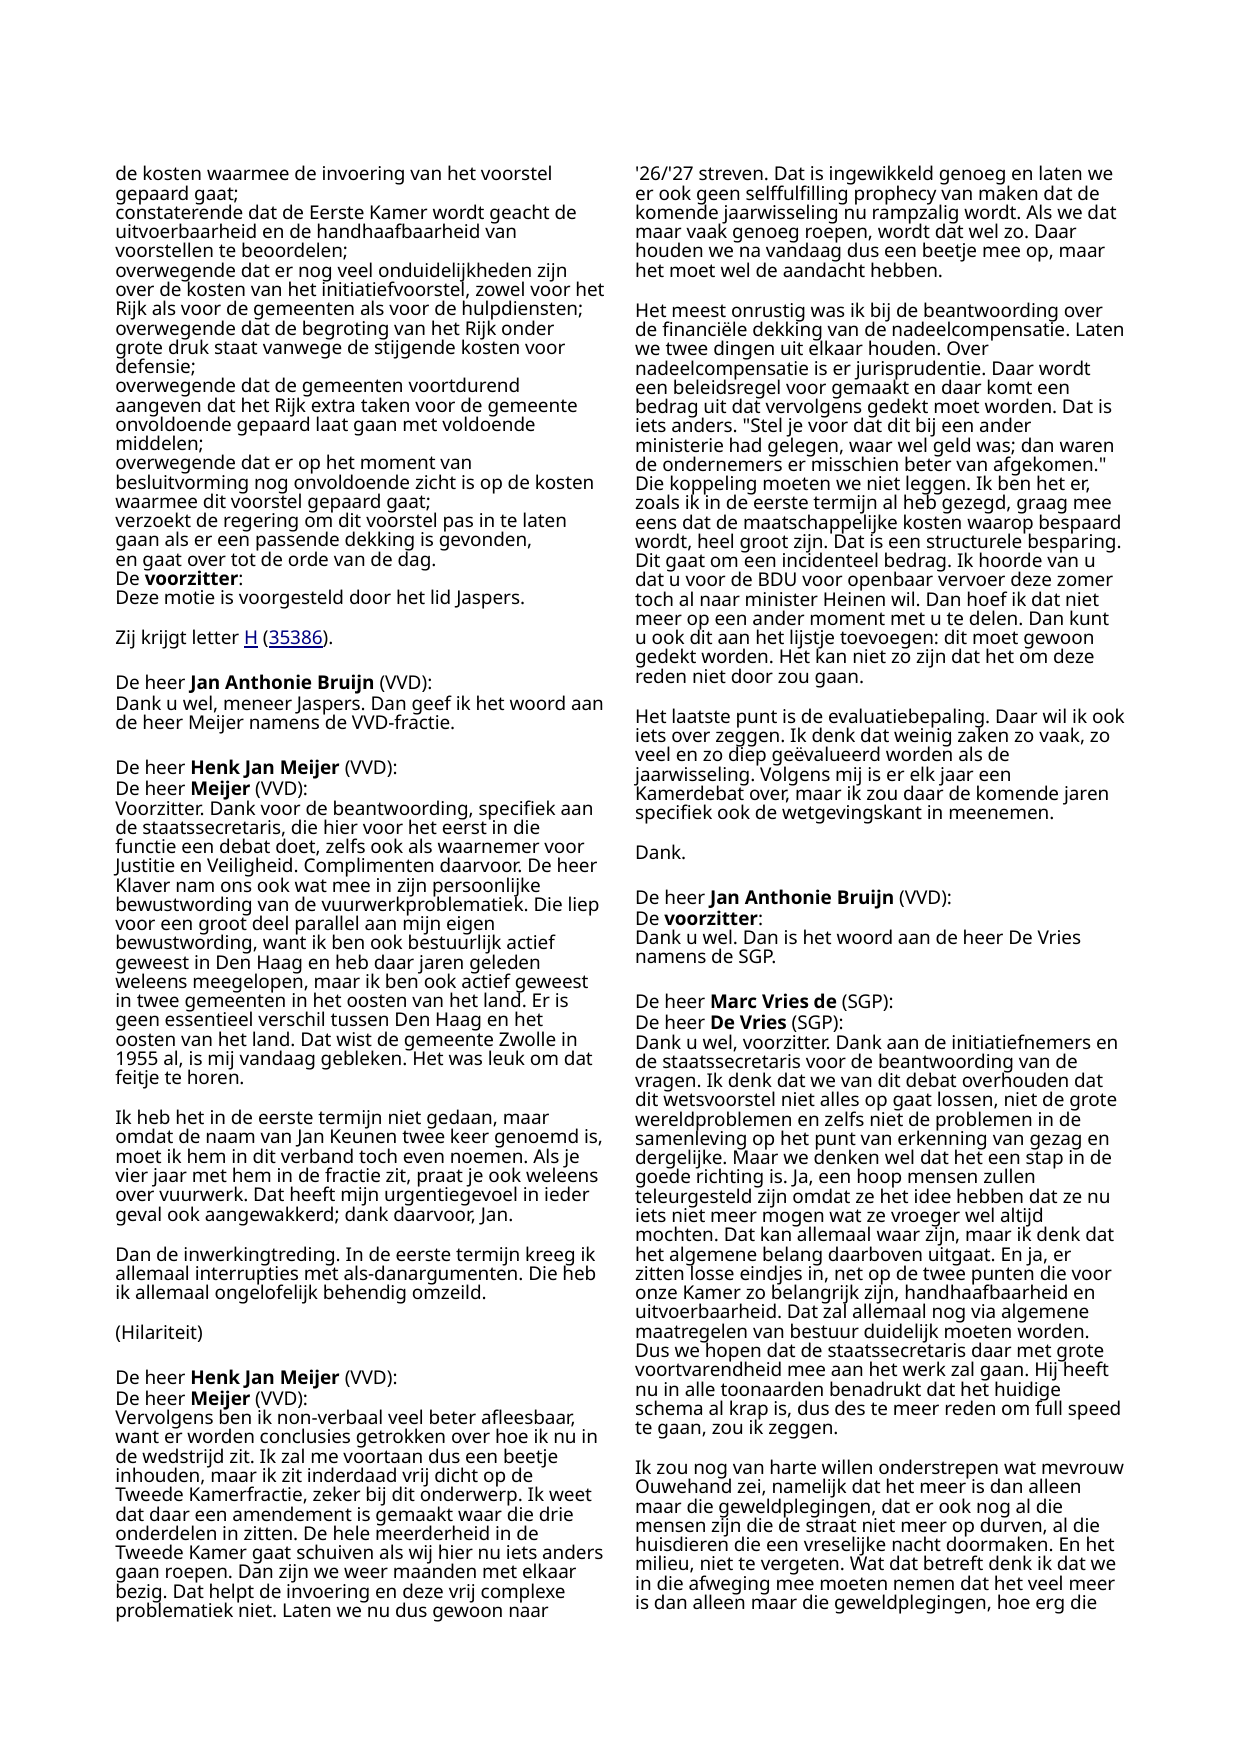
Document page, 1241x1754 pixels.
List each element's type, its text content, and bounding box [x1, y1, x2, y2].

text De heer Meijer (VVD): [115, 1390, 605, 1409]
text overwegende dat de gemeenten voortdurend aangeven dat het Rijk extra taken voor de gemeente onvoldoende gepaard laat gaan met voldoende middelen; [115, 377, 605, 454]
text Dank u wel, voorzitter. Dank aan de initiatiefnemers en de staatssecretaris voor de beantwoording van de vragen. Ik denk dat we van dit debat overhouden dat dit wetsvoorstel niet alles op gaat lossen, niet de grote wereldproblemen en zelfs niet de problemen in de samenleving op het punt van erkenning van gezag en dergelijke. Maar we denken wel dat het een stap in de goede richting is. Ja, een hoop mensen zullen teleurgesteld zijn omdat ze het idee hebben dat ze nu iets niet meer mogen wat ze vroeger wel altijd mochten. Dat kan allemaal waar zijn, maar ik denk dat het algemene belang daarboven uitgaat. En ja, er zitten losse eindjes in, net op de twee punten die voor onze Kamer zo belangrijk zijn, handhaafbaarheid en uitvoerbaarheid. Dat zal allemaal nog via algemene maatregelen van bestuur duidelijk moeten worden. Dus we hopen dat de staatssecretaris daar met grote voortvarendheid mee aan het werk zal gaan. Hij heeft nu in alle toonaarden benadrukt dat het huidige schema al krap is, dus des te meer reden om full speed te gaan, zou ik zeggen. [635, 1034, 1125, 1438]
text overwegende dat er op het moment van besluitvorming nog onvoldoende zicht is op de kosten waarmee dit voorstel gepaard gaat; [115, 454, 605, 512]
text Dan de inwerkingtreding. In de eerste termijn kreeg ik allemaal interrupties met als-danargumenten. Die heb ik allemaal ongelofelijk behendig omzeild. [115, 1246, 605, 1303]
text De heer Meijer (VVD): [115, 780, 605, 799]
text Het meest onrustig was ik bij de beantwoording over de financiële dekking van de nadeelcompensatie. Laten we twee dingen uit elkaar houden. Over nadeelcompensatie is er jurisprudentie. Daar wordt een beleidsregel voor gemaakt en daar komt een bedrag uit dat vervolgens gedekt moet worden. Dat is iets anders. "Stel je voor dat dit bij een ander ministerie had gelegen, waar wel geld was; dan waren de ondernemers er misschien beter van afgekomen." Die koppeling moeten we niet leggen. Ik ben het er, zoals ik in de eerste termijn al heb gezegd, graag mee eens dat de maatschappelijke kosten waarop bespaard wordt, heel groot zijn. Dat is een structurele besparing. Dit gaat om een incidenteel bedrag. Ik hoorde van u dat u voor de BDU voor openbaar vervoer deze zomer toch al naar minister Heinen wil. Dan hoef ik dat niet meer op een ander moment met u te delen. Dan kunt u ook dit aan het lijstje toevoegen: dit moet gewoon gedekt worden. Het kan niet zo zijn dat het om deze reden niet door zou gaan. [635, 302, 1125, 687]
text '26/'27 streven. Dat is ingewikkeld genoeg en laten we er ook geen selffulfilling prophecy van maken dat de komende jaarwisseling nu rampzalig wordt. Als we dat maar vaak genoeg roepen, wordt dat wel zo. Daar houden we na vandaag dus een beetje mee op, maar het moet wel de aandacht hebben. [635, 165, 1125, 281]
text De voorzitter: [115, 570, 605, 589]
text (Hilariteit) [115, 1324, 605, 1343]
text Dank u wel, meneer Jaspers. Dan geef ik het woord aan de heer Meijer namens de VVD-fractie. [115, 695, 605, 734]
text Zij krijgt letter H (35386). [115, 629, 605, 648]
text Deze motie is voorgesteld door het lid Jaspers. [115, 589, 605, 608]
text verzoekt de regering om dit voorstel pas in te laten gaan als er een passende dekking is gevonden, [115, 512, 605, 551]
text de kosten waarmee de invoering van het voorstel gepaard gaat; [115, 165, 605, 204]
text Ik zou nog van harte willen onderstrepen wat mevrouw Ouwehand zei, namelijk dat het meer is dan alleen maar die geweldplegingen, dat er ook nog al die mensen zijn die de straat niet meer op durven, al die huisdieren die een vreselijke nacht doormaken. En het milieu, niet te vergeten. Wat dat betreft denk ik dat we in die afweging mee moeten nemen dat het veel meer is dan alleen maar die geweldplegingen, hoe erg die [635, 1459, 1125, 1613]
text De voorzitter: [635, 910, 1125, 929]
text Ik heb het in de eerste termijn niet gedaan, maar omdat de naam van Jan Keunen twee keer genoemd is, moet ik hem in dit verband toch even noemen. Als je vier jaar met hem in de fractie zit, praat je ook weleens over vuurwerk. Dat heeft mijn urgentiegevoel in ieder geval ook aangewakkerd; dank daarvoor, Jan. [115, 1109, 605, 1225]
text De heer Jan Anthonie Bruijn (VVD): [635, 884, 1125, 910]
text constaterende dat de Eerste Kamer wordt geacht de uitvoerbaarheid en de handhaafbaarheid van voorstellen te beoordelen; [115, 204, 605, 262]
text overwegende dat er nog veel onduidelijkheden zijn over de kosten van het initiatiefvoorstel, zowel voor het Rijk als voor de gemeenten als voor de hulpdiensten; [115, 262, 605, 319]
text De heer Marc Vries de (SGP): [635, 989, 1125, 1014]
text Het laatste punt is de evaluatiebepaling. Daar wil ik ook iets over zeggen. Ik denk dat weinig zaken zo vaak, zo veel en zo diep geëvalueerd worden als de jaarwisseling. Volgens mij is er elk jaar een Kamerdebat over, maar ik zou daar de komende jaren specifiek ook de wetgevingskant in meenemen. [635, 708, 1125, 823]
text Vervolgens ben ik non-verbaal veel beter afleesbaar, want er worden conclusies getrokken over hoe ik nu in de wedstrijd zit. Ik zal me voortaan dus een beetje inhouden, maar ik zit inderdaad vrij dicht op de Tweede Kamerfractie, zeker bij dit onderwerp. Ik weet dat daar een amendement is gemaakt waar die drie onderdelen in zitten. De hele meerderheid in de Tweede Kamer gaat schuiven als wij hier nu iets anders gaan roepen. Dan zijn we weer maanden met elkaar bezig. Dat helpt de invoering en deze vrij complexe problematiek niet. Laten we nu dus gewoon naar [115, 1409, 605, 1621]
text en gaat over tot de orde van de dag. [115, 551, 605, 570]
text Dank u wel. Dan is het woord aan de heer De Vries namens de SGP. [635, 929, 1125, 968]
text overwegende dat de begroting van het Rijk onder grote druk staat vanwege de stijgende kosten voor defensie; [115, 319, 605, 377]
text De heer De Vries (SGP): [635, 1014, 1125, 1034]
text Voorzitter. Dank voor de beantwoording, specifiek aan de staatssecretaris, die hier voor het eerst in die functie een debat doet, zelfs ook als waarnemer voor Justitie en Veiligheid. Complimenten daarvoor. De heer Klaver nam ons ook wat mee in zijn persoonlijke bewustwording van de vuurwerkproblematiek. Die liep voor een groot deel parallel aan mijn eigen bewustwording, want ik ben ook bestuurlijk actief geweest in Den Haag en heb daar jaren geleden weleens meegelopen, maar ik ben ook actief geweest in twee gemeenten in het oosten van het land. Er is geen essentieel verschil tussen Den Haag en het oosten van het land. Dat wist de gemeente Zwolle in 1955 al, is mij vandaag gebleken. Het was leuk om dat feitje te horen. [115, 799, 605, 1088]
text De heer Henk Jan Meijer (VVD): [115, 754, 605, 780]
text De heer Henk Jan Meijer (VVD): [115, 1364, 605, 1390]
text Dank. [635, 844, 1125, 863]
text De heer Jan Anthonie Bruijn (VVD): [115, 669, 605, 695]
